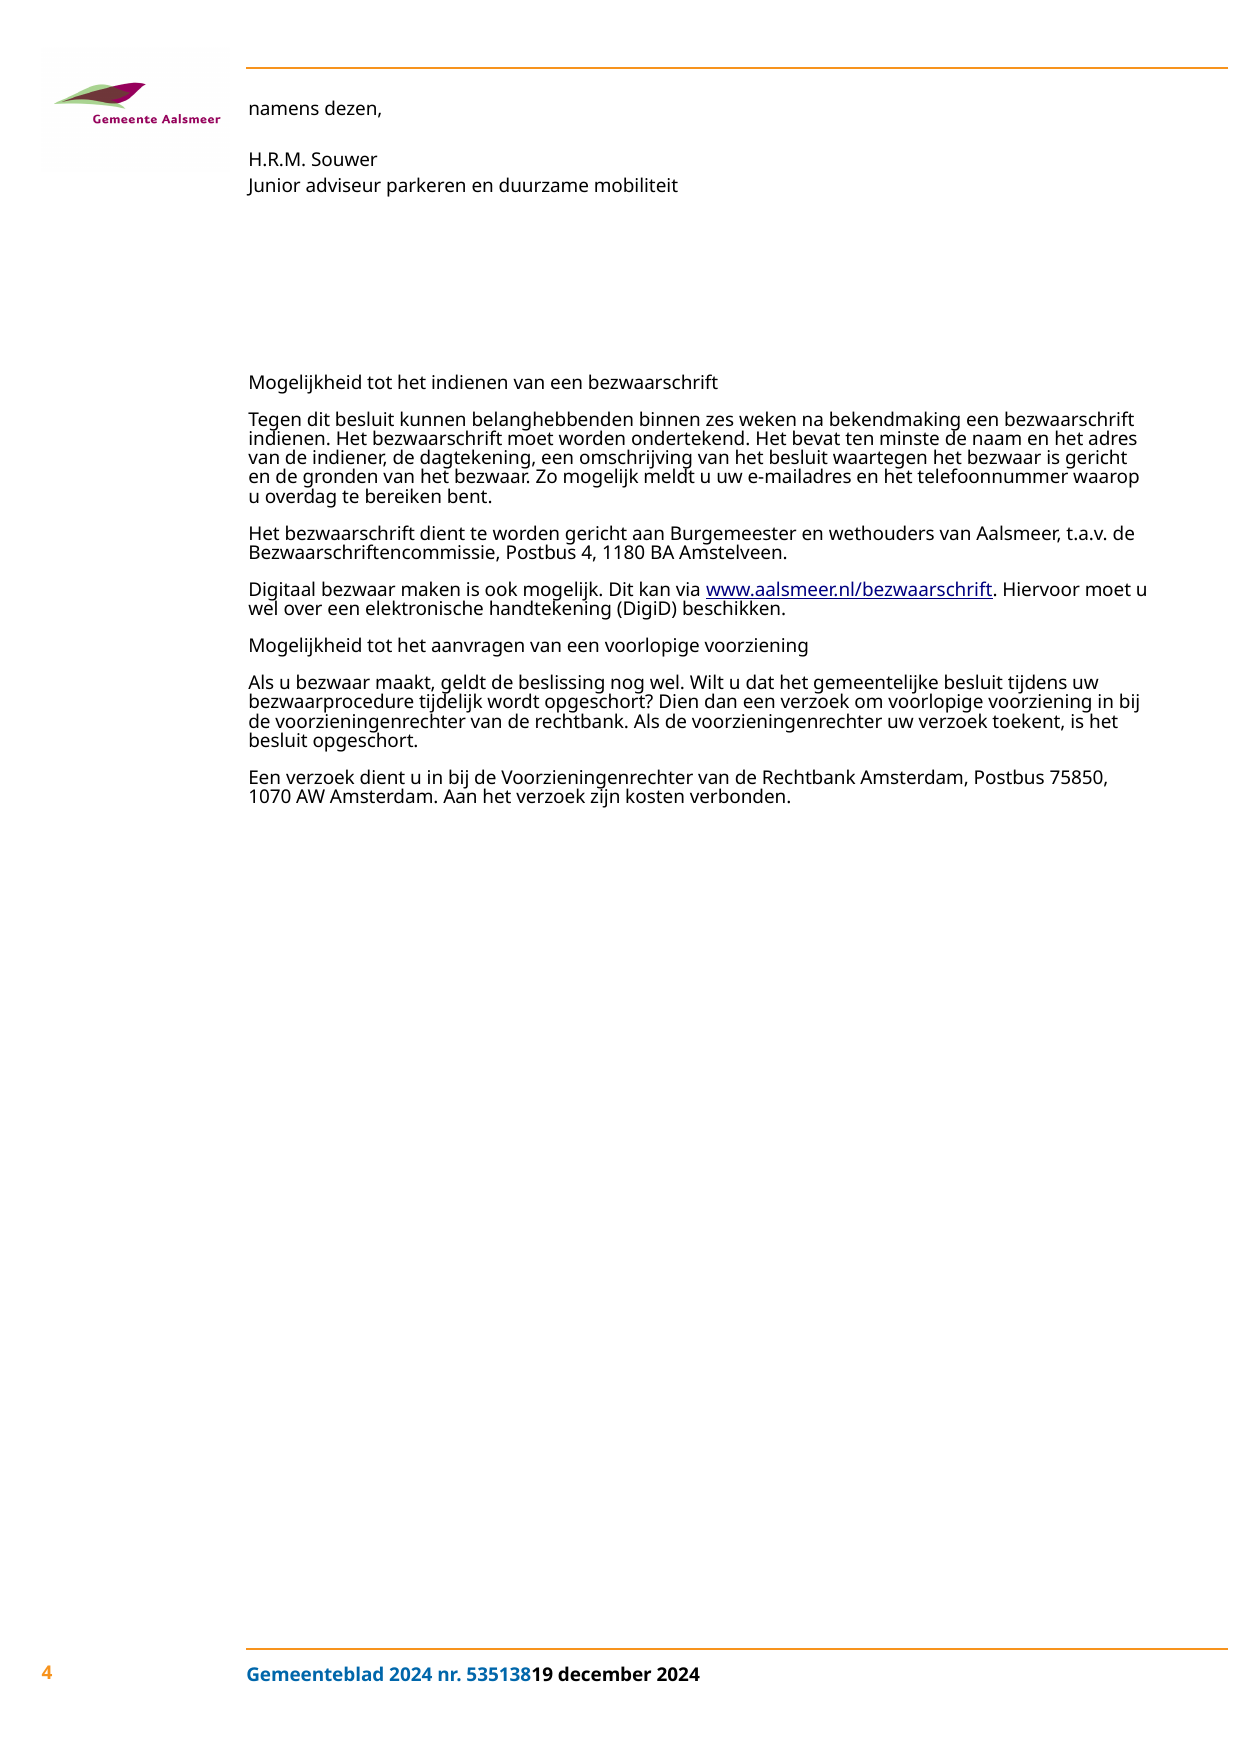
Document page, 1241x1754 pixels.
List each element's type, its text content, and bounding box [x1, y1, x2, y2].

text H.R.M. Souwer [248, 146, 1152, 172]
text Een verzoek dient u in bij de Voorzieningenrechter van de Rechtbank Amsterdam, Postbus 75850, 1070 AW Amsterdam. Aan het verzoek zijn kosten verbonden. [248, 769, 1152, 808]
text Het bezwaarschrift dient te worden gericht aan Burgemeester en wethouders van Aalsmeer, t.a.v. de Bezwaarschriftencommissie, Postbus 4, 1180 BA Amstelveen. [248, 525, 1152, 563]
text namens dezen, [248, 95, 1152, 121]
text Junior adviseur parkeren en duurzame mobiliteit [248, 172, 1152, 198]
text Tegen dit besluit kunnen belanghebbenden binnen zes weken na bekendmaking een bezwaarschrift indienen. Het bezwaarschrift moet worden ondertekend. Het bevat ten minste de naam en het adres van de indiener, de dagtekening, een omschrijving van het besluit waartegen het bezwaar is gericht en de gronden van het bezwaar. Zo mogelijk meldt u uw e-mailadres en het telefoonnummer waarop u overdag te bereiken bent. [248, 411, 1152, 507]
text Digitaal bezwaar maken is ook mogelijk. Dit kan via www.aalsmeer.nl/bezwaarschrift. Hiervoor moet u wel over een elektronische handtekening (DigiD) beschikken. [248, 581, 1152, 619]
text Mogelijkheid tot het aanvragen van een voorlopige voorziening [248, 637, 1152, 657]
text Als u bezwaar maakt, geldt de beslissing nog wel. Wilt u dat het gemeentelijke besluit tijdens uw bezwaarprocedure tijdelijk wordt opgeschort? Dien dan een verzoek om voorlopige voorziening in bij de voorzieningenrechter van de rechtbank. Als de voorzieningenrechter uw verzoek toekent, is het besluit opgeschort. [248, 674, 1152, 751]
picture [41, 47, 231, 172]
text Mogelijkheid tot het indienen van een bezwaarschrift [248, 374, 1152, 393]
